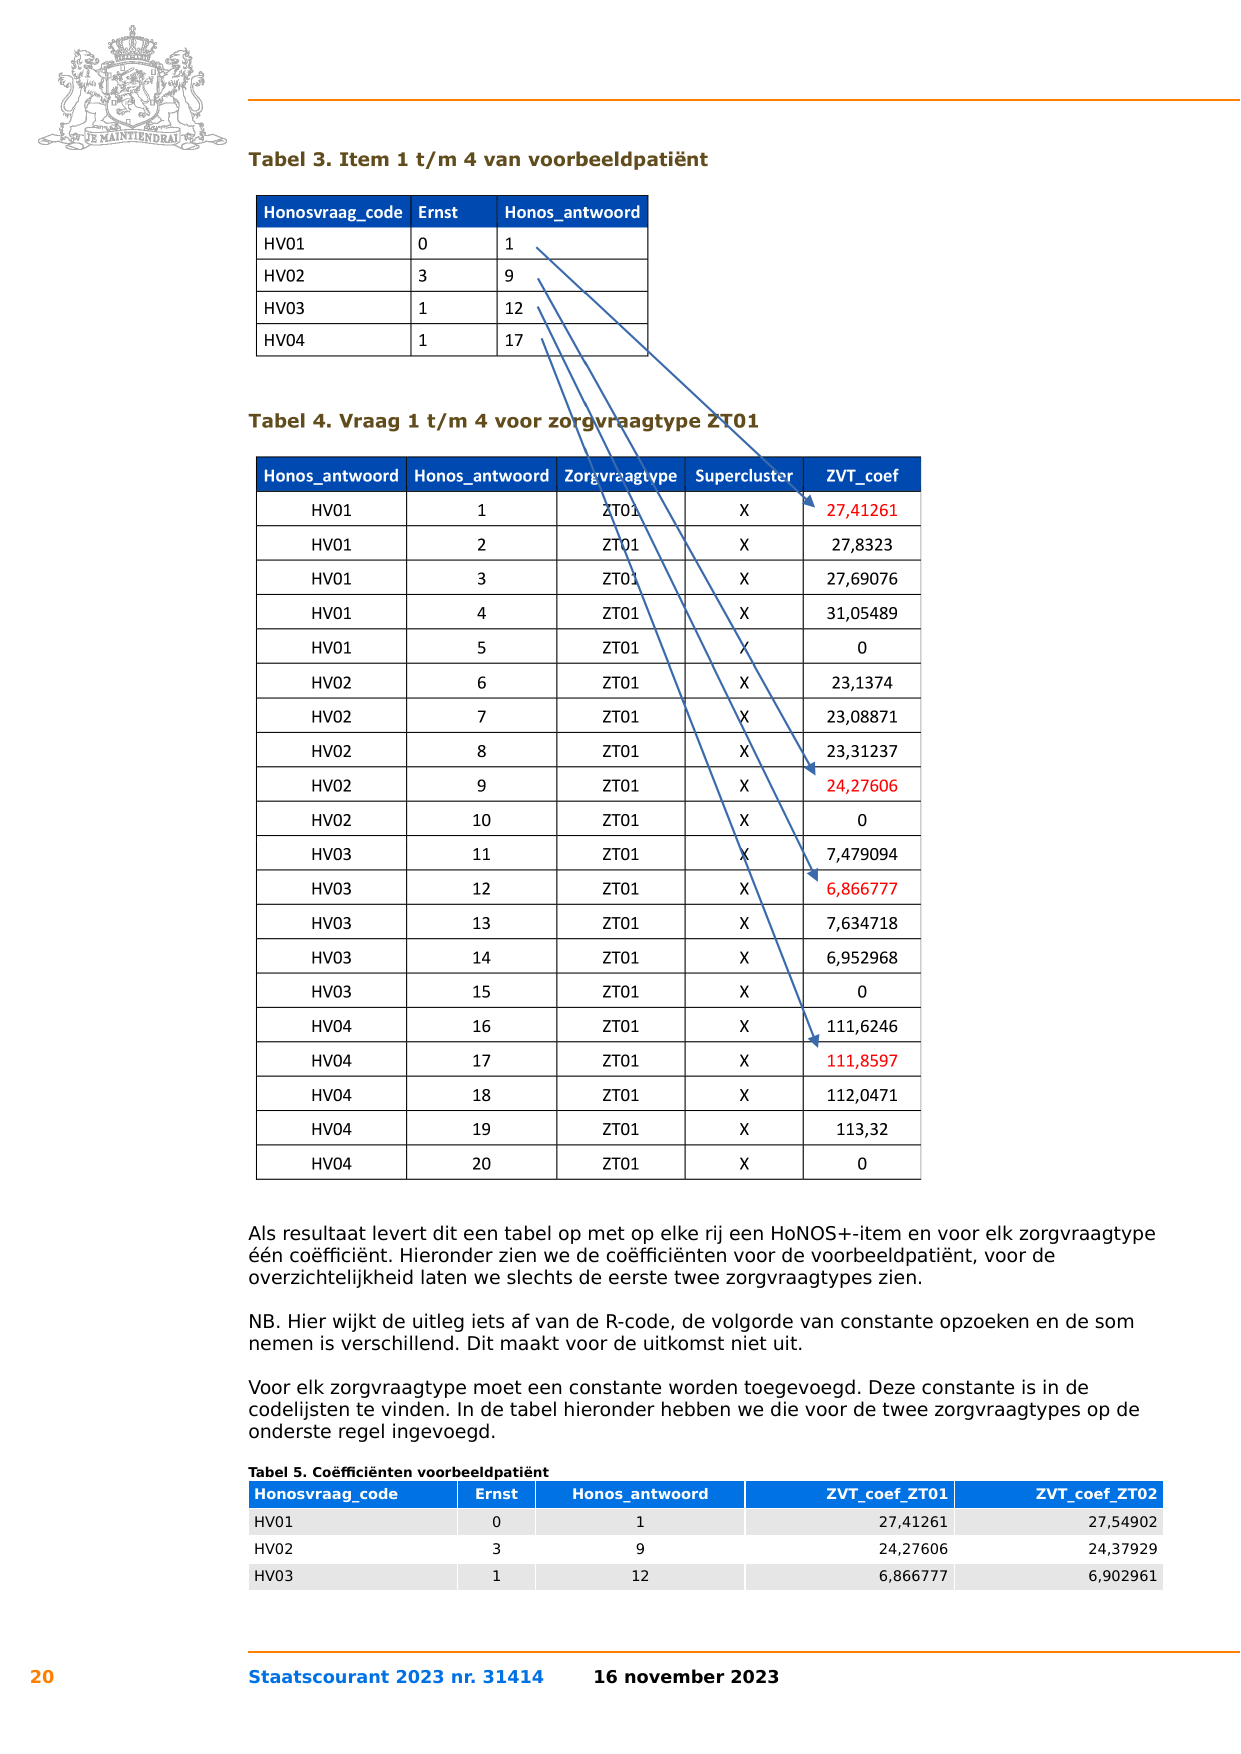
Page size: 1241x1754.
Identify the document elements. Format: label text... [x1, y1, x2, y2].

table_cell 27,41261 [746, 1509, 954, 1535]
text Voor elk zorgvraagtype moet een constante worden toegevoegd. Deze constante is in de codelijsten te vinden. In de tabel hieronder hebben we die voor de twee zorgvraagtypes op de onderste regel ingevoegd. [248, 1377, 1163, 1443]
table_cell 12 [536, 1564, 744, 1590]
table_cell HV03 [249, 1564, 457, 1590]
table_cell Honosvraag_code [249, 1481, 457, 1508]
table_cell 1 [458, 1564, 535, 1590]
table_cell HV02 [249, 1536, 457, 1563]
text NB. Hier wijkt de uitleg iets af van de R-code, de volgorde van constante opzoeken en de som nemen is verschillend. Dit maakt voor de uitkomst niet uit. [248, 1311, 1163, 1355]
table_cell 24,37929 [955, 1536, 1163, 1563]
table_cell 6,866777 [746, 1564, 954, 1590]
table_cell 1 [536, 1509, 744, 1535]
picture [248, 151, 922, 1180]
table_cell ZVT_coef_ZT01 [746, 1481, 954, 1508]
table_cell Honos_antwoord [536, 1481, 744, 1508]
table_cell 9 [536, 1536, 744, 1563]
table_cell 0 [458, 1509, 535, 1535]
table_cell HV01 [249, 1509, 457, 1535]
table_cell Ernst [458, 1481, 535, 1508]
table_cell ZVT_coef_ZT02 [955, 1481, 1163, 1508]
text Als resultaat levert dit een tabel op met op elke rij een HoNOS+-item en voor elk zorgvraagtype één coëfficiënt. Hieronder zien we de coëfficiënten voor de voorbeeldpatiënt, voor de overzichtelijkheid laten we slechts de eerste twee zorgvraagtypes zien. [248, 1223, 1163, 1289]
table_cell 24,27606 [746, 1536, 954, 1563]
table_cell 6,902961 [955, 1564, 1163, 1590]
table_header Tabel 5. Coëfficiënten voorbeeldpatiënt [248, 1465, 1163, 1480]
table_cell 27,54902 [955, 1509, 1163, 1535]
picture [38, 25, 227, 150]
table_cell 3 [458, 1536, 535, 1563]
